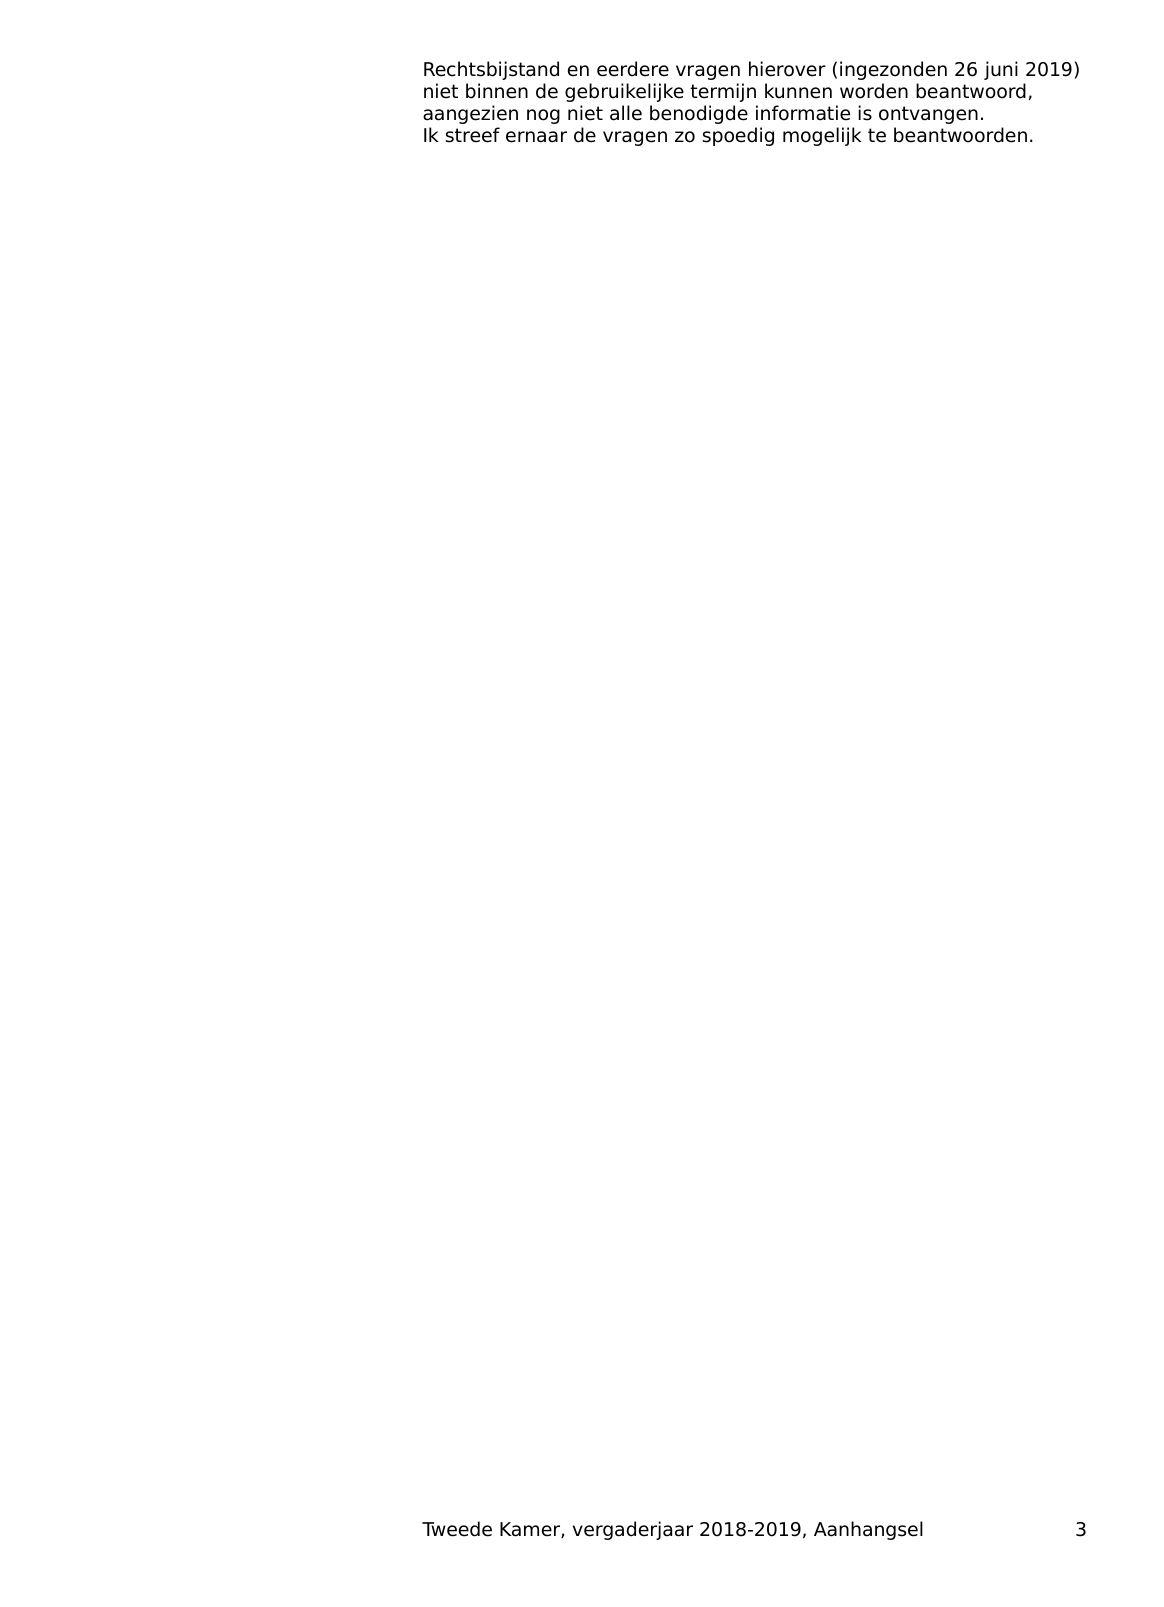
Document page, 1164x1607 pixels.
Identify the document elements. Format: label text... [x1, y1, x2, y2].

text Rechtsbijstand en eerdere vragen hierover (ingezonden 26 juni 2019) niet binnen de gebruikelijke termijn kunnen worden beantwoord, aangezien nog niet alle benodigde informatie is ontvangen. [422, 59, 1087, 125]
text Ik streef ernaar de vragen zo spoedig mogelijk te beantwoorden. [422, 125, 1087, 147]
